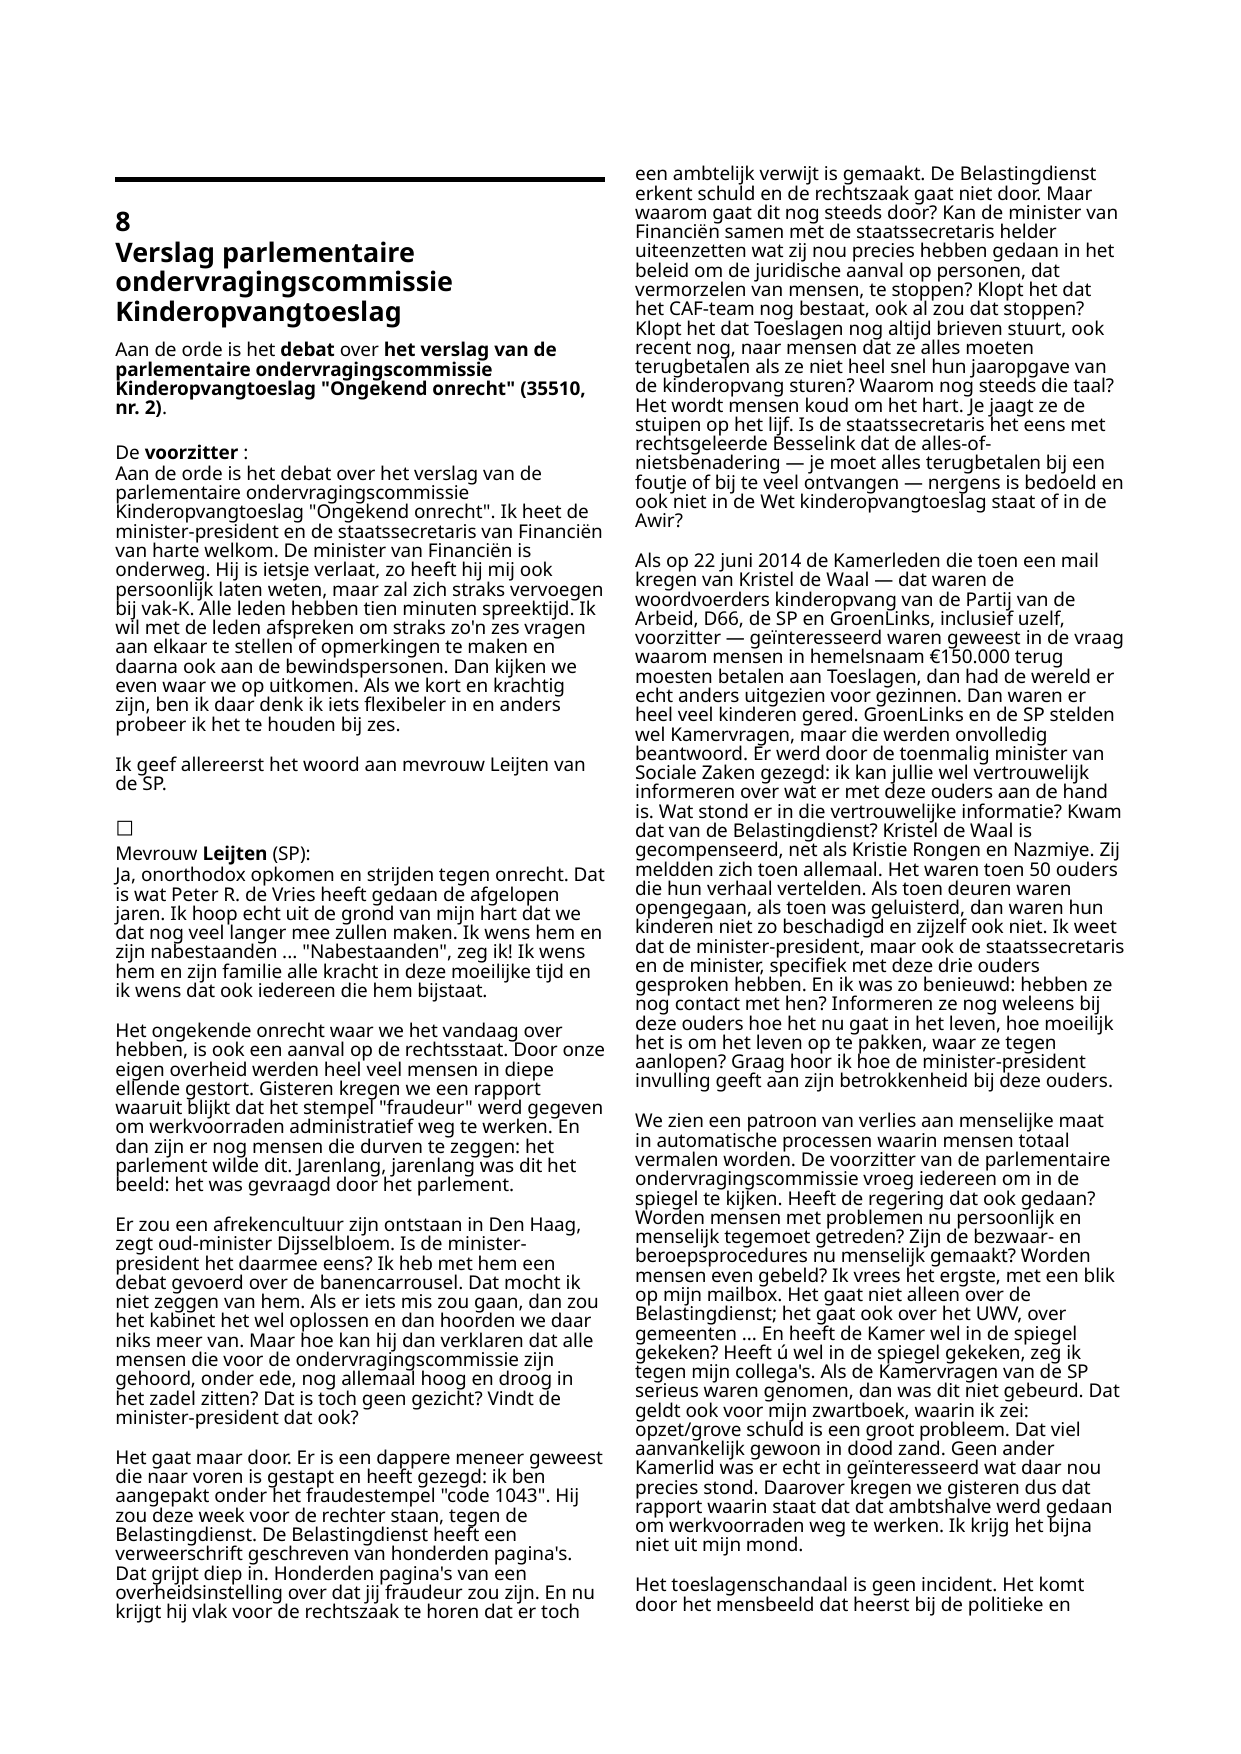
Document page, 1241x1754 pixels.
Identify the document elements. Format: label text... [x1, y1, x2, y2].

text Verslag parlementaire ondervragingscommissie Kinderopvangtoeslag [115, 239, 605, 341]
text Aan de orde is het debat over het verslag van de parlementaire ondervragingscommissie Kinderopvangtoeslag "Ongekend onrecht". Ik heet de minister-president en de staatssecretaris van Financiën van harte welkom. De minister van Financiën is onderweg. Hij is ietsje verlaat, zo heeft hij mij ook persoonlijk laten weten, maar zal zich straks vervoegen bij vak-K. Alle leden hebben tien minuten spreektijd. Ik wil met de leden afspreken om straks zo'n zes vragen aan elkaar te stellen of opmerkingen te maken en daarna ook aan de bewindspersonen. Dan kijken we even waar we op uitkomen. Als we kort en krachtig zijn, ben ik daar denk ik iets flexibeler in en anders probeer ik het te houden bij zes. [115, 465, 605, 735]
text Ja, onorthodox opkomen en strijden tegen onrecht. Dat is wat Peter R. de Vries heeft gedaan de afgelopen jaren. Ik hoop echt uit de grond van mijn hart dat we dat nog veel langer mee zullen maken. Ik wens hem en zijn nabestaanden ... "Nabestaanden", zeg ik! Ik wens hem en zijn familie alle kracht in deze moeilijke tijd en ik wens dat ook iedereen die hem bijstaat. [115, 866, 605, 1001]
text een ambtelijk verwijt is gemaakt. De Belastingdienst erkent schuld en de rechtszaak gaat niet door. Maar waarom gaat dit nog steeds door? Kan de minister van Financiën samen met de staatssecretaris helder uiteenzetten wat zij nou precies hebben gedaan in het beleid om de juridische aanval op personen, dat vermorzelen van mensen, te stoppen? Klopt het dat het CAF-team nog bestaat, ook al zou dat stoppen? Klopt het dat Toeslagen nog altijd brieven stuurt, ook recent nog, naar mensen dat ze alles moeten terugbetalen als ze niet heel snel hun jaaropgave van de kinderopvang sturen? Waarom nog steeds die taal? Het wordt mensen koud om het hart. Je jaagt ze de stuipen op het lijf. Is de staatssecretaris het eens met rechtsgeleerde Besselink dat de alles-of-nietsbenadering — je moet alles terugbetalen bij een foutje of bij te veel ontvangen — nergens is bedoeld en ook niet in de Wet kinderopvangtoeslag staat of in de Awir? [635, 165, 1125, 531]
text We zien een patroon van verlies aan menselijke maat in automatische processen waarin mensen totaal vermalen worden. De voorzitter van de parlementaire ondervragingscommissie vroeg iedereen om in de spiegel te kijken. Heeft de regering dat ook gedaan? Worden mensen met problemen nu persoonlijk en menselijk tegemoet getreden? Zijn de bezwaar- en beroepsprocedures nu menselijk gemaakt? Worden mensen even gebeld? Ik vrees het ergste, met een blik op mijn mailbox. Het gaat niet alleen over de Belastingdienst; het gaat ook over het UWV, over gemeenten ... En heeft de Kamer wel in de spiegel gekeken? Heeft ú wel in de spiegel gekeken, zeg ik tegen mijn collega's. Als de Kamervragen van de SP serieus waren genomen, dan was dit niet gebeurd. Dat geldt ook voor mijn zwartboek, waarin ik zei: opzet/grove schuld is een groot probleem. Dat viel aanvankelijk gewoon in dood zand. Geen ander Kamerlid was er echt in geïnteresseerd wat daar nou precies stond. Daarover kregen we gisteren dus dat rapport waarin staat dat dat ambtshalve werd gedaan om werkvoorraden weg te werken. Ik krijg het bijna niet uit mijn mond. [635, 1112, 1125, 1556]
text Ik geef allereerst het woord aan mevrouw Leijten van de SP. [115, 756, 605, 794]
text Het toeslagenschandaal is geen incident. Het komt door het mensbeeld dat heerst bij de politieke en [635, 1576, 1125, 1615]
text Mevrouw Leijten (SP): [115, 841, 605, 866]
text De voorzitter : [115, 439, 605, 465]
text 8 [115, 203, 605, 239]
text Het ongekende onrecht waar we het vandaag over hebben, is ook een aanval op de rechtsstaat. Door onze eigen overheid werden heel veel mensen in diepe ellende gestort. Gisteren kregen we een rapport waaruit blijkt dat het stempel "fraudeur" werd gegeven om werkvoorraden administratief weg te werken. En dan zijn er nog mensen die durven te zeggen: het parlement wilde dit. Jarenlang, jarenlang was dit het beeld: het was gevraagd door het parlement. [115, 1022, 605, 1195]
text Er zou een afrekencultuur zijn ontstaan in Den Haag, zegt oud-minister Dijsselbloem. Is de minister-president het daarmee eens? Ik heb met hem een debat gevoerd over de banencarrousel. Dat mocht ik niet zeggen van hem. Als er iets mis zou gaan, dan zou het kabinet het wel oplossen en dan hoorden we daar niks meer van. Maar hoe kan hij dan verklaren dat alle mensen die voor de ondervragingscommissie zijn gehoord, onder ede, nog allemaal hoog en droog in het zadel zitten? Dat is toch geen gezicht? Vindt de minister-president dat ook? [115, 1216, 605, 1428]
text Het gaat maar door. Er is een dappere meneer geweest die naar voren is gestapt en heeft gezegd: ik ben aangepakt onder het fraudestempel "code 1043". Hij zou deze week voor de rechter staan, tegen de Belastingdienst. De Belastingdienst heeft een verweerschrift geschreven van honderden pagina's. Dat grijpt diep in. Honderden pagina's van een overheidsinstelling over dat jij fraudeur zou zijn. En nu krijgt hij vlak voor de rechtszaak te horen dat er toch [115, 1449, 605, 1622]
text ⬜ [115, 815, 605, 841]
text Aan de orde is het debat over het verslag van de parlementaire ondervragingscommissie Kinderopvangtoeslag "Ongekend onrecht" (35510, nr. 2). [115, 341, 605, 418]
text Als op 22 juni 2014 de Kamerleden die toen een mail kregen van Kristel de Waal — dat waren de woordvoerders kinderopvang van de Partij van de Arbeid, D66, de SP en GroenLinks, inclusief uzelf, voorzitter — geïnteresseerd waren geweest in de vraag waarom mensen in hemelsnaam €150.000 terug moesten betalen aan Toeslagen, dan had de wereld er echt anders uitgezien voor gezinnen. Dan waren er heel veel kinderen gered. GroenLinks en de SP stelden wel Kamervragen, maar die werden onvolledig beantwoord. Er werd door de toenmalig minister van Sociale Zaken gezegd: ik kan jullie wel vertrouwelijk informeren over wat er met deze ouders aan de hand is. Wat stond er in die vertrouwelijke informatie? Kwam dat van de Belastingdienst? Kristel de Waal is gecompenseerd, net als Kristie Rongen en Nazmiye. Zij meldden zich toen allemaal. Het waren toen 50 ouders die hun verhaal vertelden. Als toen deuren waren opengegaan, als toen was geluisterd, dan waren hun kinderen niet zo beschadigd en zijzelf ook niet. Ik weet dat de minister-president, maar ook de staatssecretaris en de minister, specifiek met deze drie ouders gesproken hebben. En ik was zo benieuwd: hebben ze nog contact met hen? Informeren ze nog weleens bij deze ouders hoe het nu gaat in het leven, hoe moeilijk het is om het leven op te pakken, waar ze tegen aanlopen? Graag hoor ik hoe de minister-president invulling geeft aan zijn betrokkenheid bij deze ouders. [635, 552, 1125, 1092]
